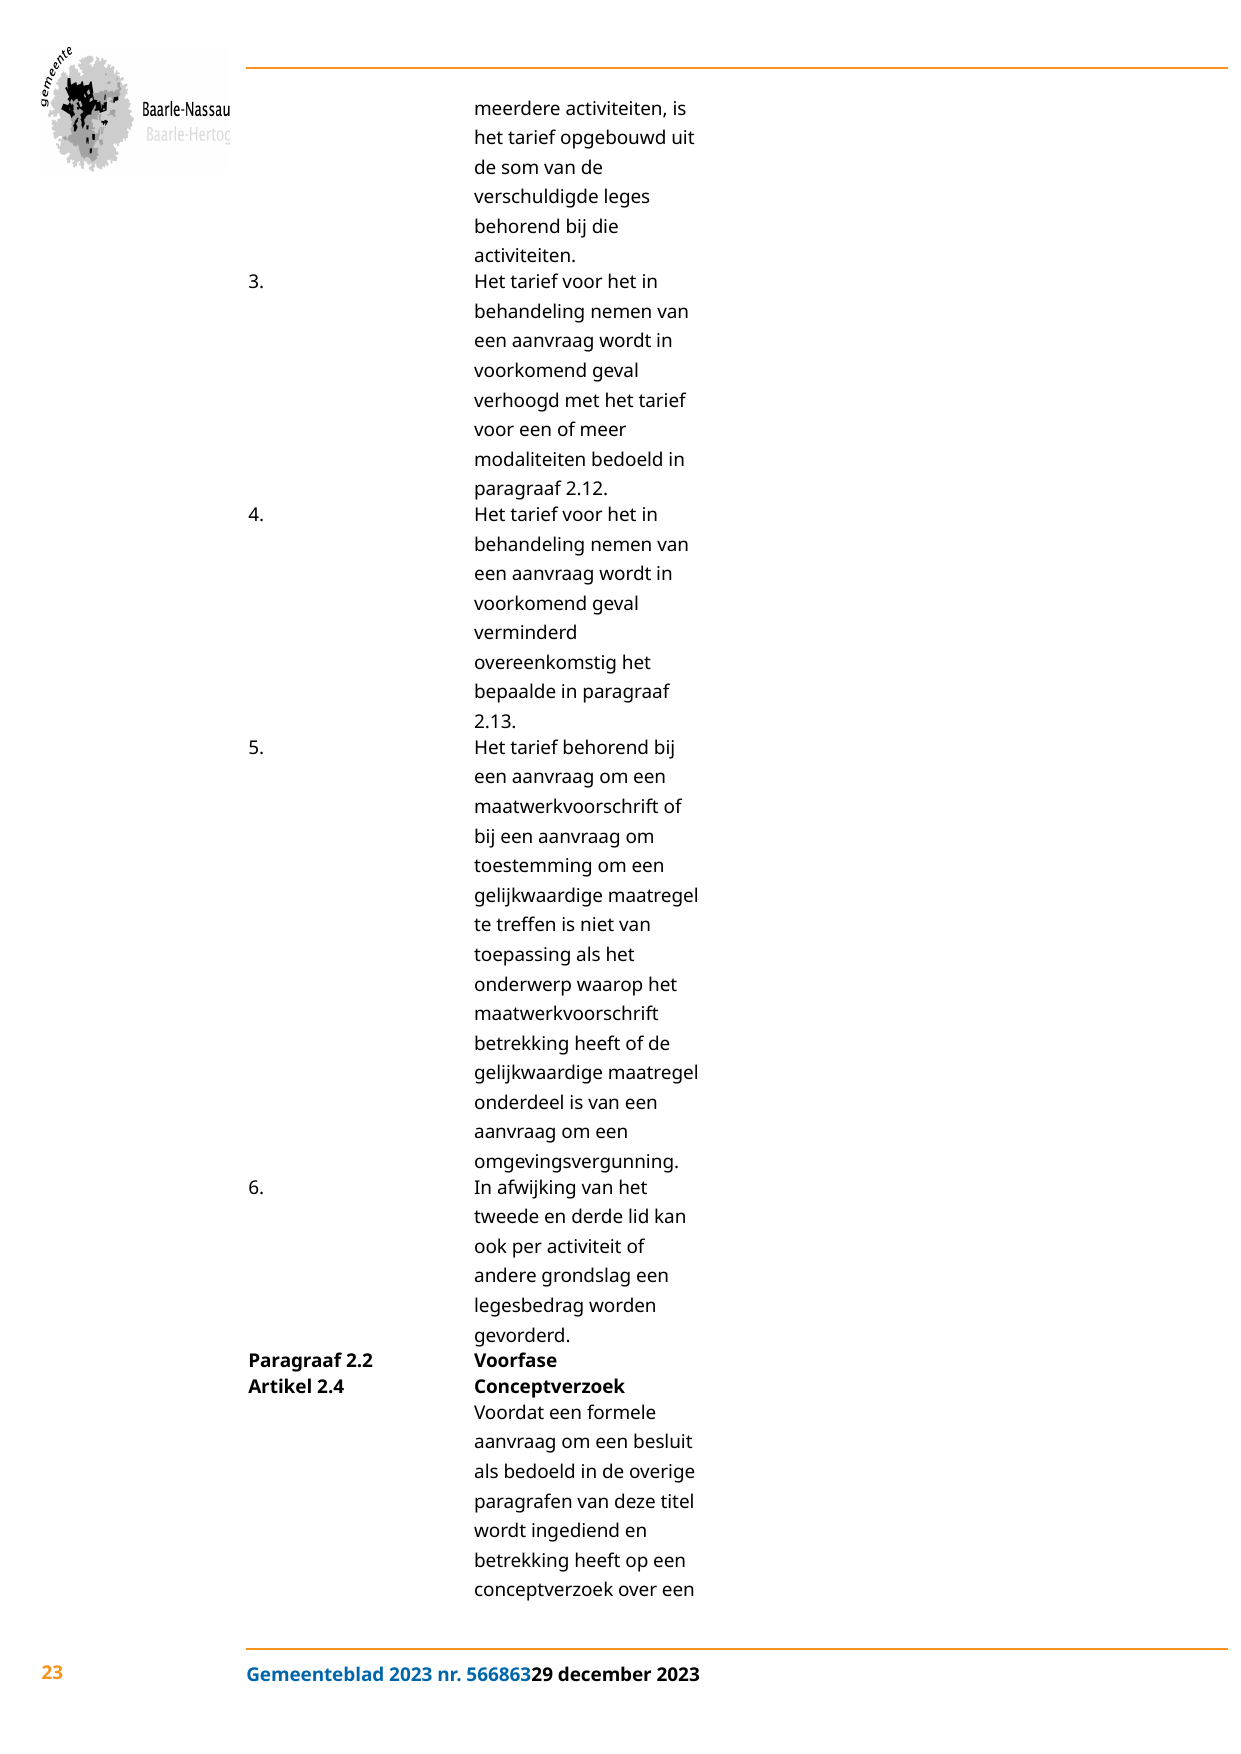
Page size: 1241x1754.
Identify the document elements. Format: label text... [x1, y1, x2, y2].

table_cell [700, 1174, 926, 1348]
table_cell [700, 269, 926, 501]
table_cell 6. [248, 1174, 474, 1348]
table_cell [700, 95, 926, 268]
table_cell [700, 1348, 926, 1373]
table_cell Het tarief behorend bij een aanvraag om een maatwerkvoorschrift of bij een aanvraag om toestemming om een gelijkwaardige maatregel te treffen is niet van toepassing als het onderwerp waarop het maatwerkvoorschrift betrekking heeft of de gelijkwaardige maatregel onderdeel is van een aanvraag om een omgevingsvergunning. [474, 734, 700, 1174]
table_cell 4. [248, 501, 474, 734]
table_cell Het tarief voor het in behandeling nemen van een aanvraag wordt in voorkomend geval verminderd overeenkomstig het bepaalde in paragraaf 2.13. [474, 501, 700, 734]
table_cell [700, 1399, 926, 1602]
table_cell [700, 501, 926, 734]
table_cell [700, 734, 926, 1174]
table_cell Voorfase [474, 1348, 700, 1373]
table_cell meerdere activiteiten, is het tarief opgebouwd uit de som van de verschuldigde leges behorend bij die activiteiten. [474, 95, 700, 268]
table_cell 3. [248, 269, 474, 501]
table_cell [248, 1399, 474, 1602]
table_cell Conceptverzoek [474, 1373, 700, 1399]
table_cell [700, 1373, 926, 1399]
table_cell 5. [248, 734, 474, 1174]
picture [41, 47, 231, 172]
table_cell Artikel 2.4 [248, 1373, 474, 1399]
table_cell In afwijking van het tweede en derde lid kan ook per activiteit of andere grondslag een legesbedrag worden gevorderd. [474, 1174, 700, 1348]
table_cell Paragraaf 2.2 [248, 1348, 474, 1373]
table_cell Het tarief voor het in behandeling nemen van een aanvraag wordt in voorkomend geval verhoogd met het tarief voor een of meer modaliteiten bedoeld in paragraaf 2.12. [474, 269, 700, 501]
table_cell Voordat een formele aanvraag om een besluit als bedoeld in de overige paragrafen van deze titel wordt ingediend en betrekking heeft op een conceptverzoek over een [474, 1399, 700, 1602]
table_cell [248, 95, 474, 268]
